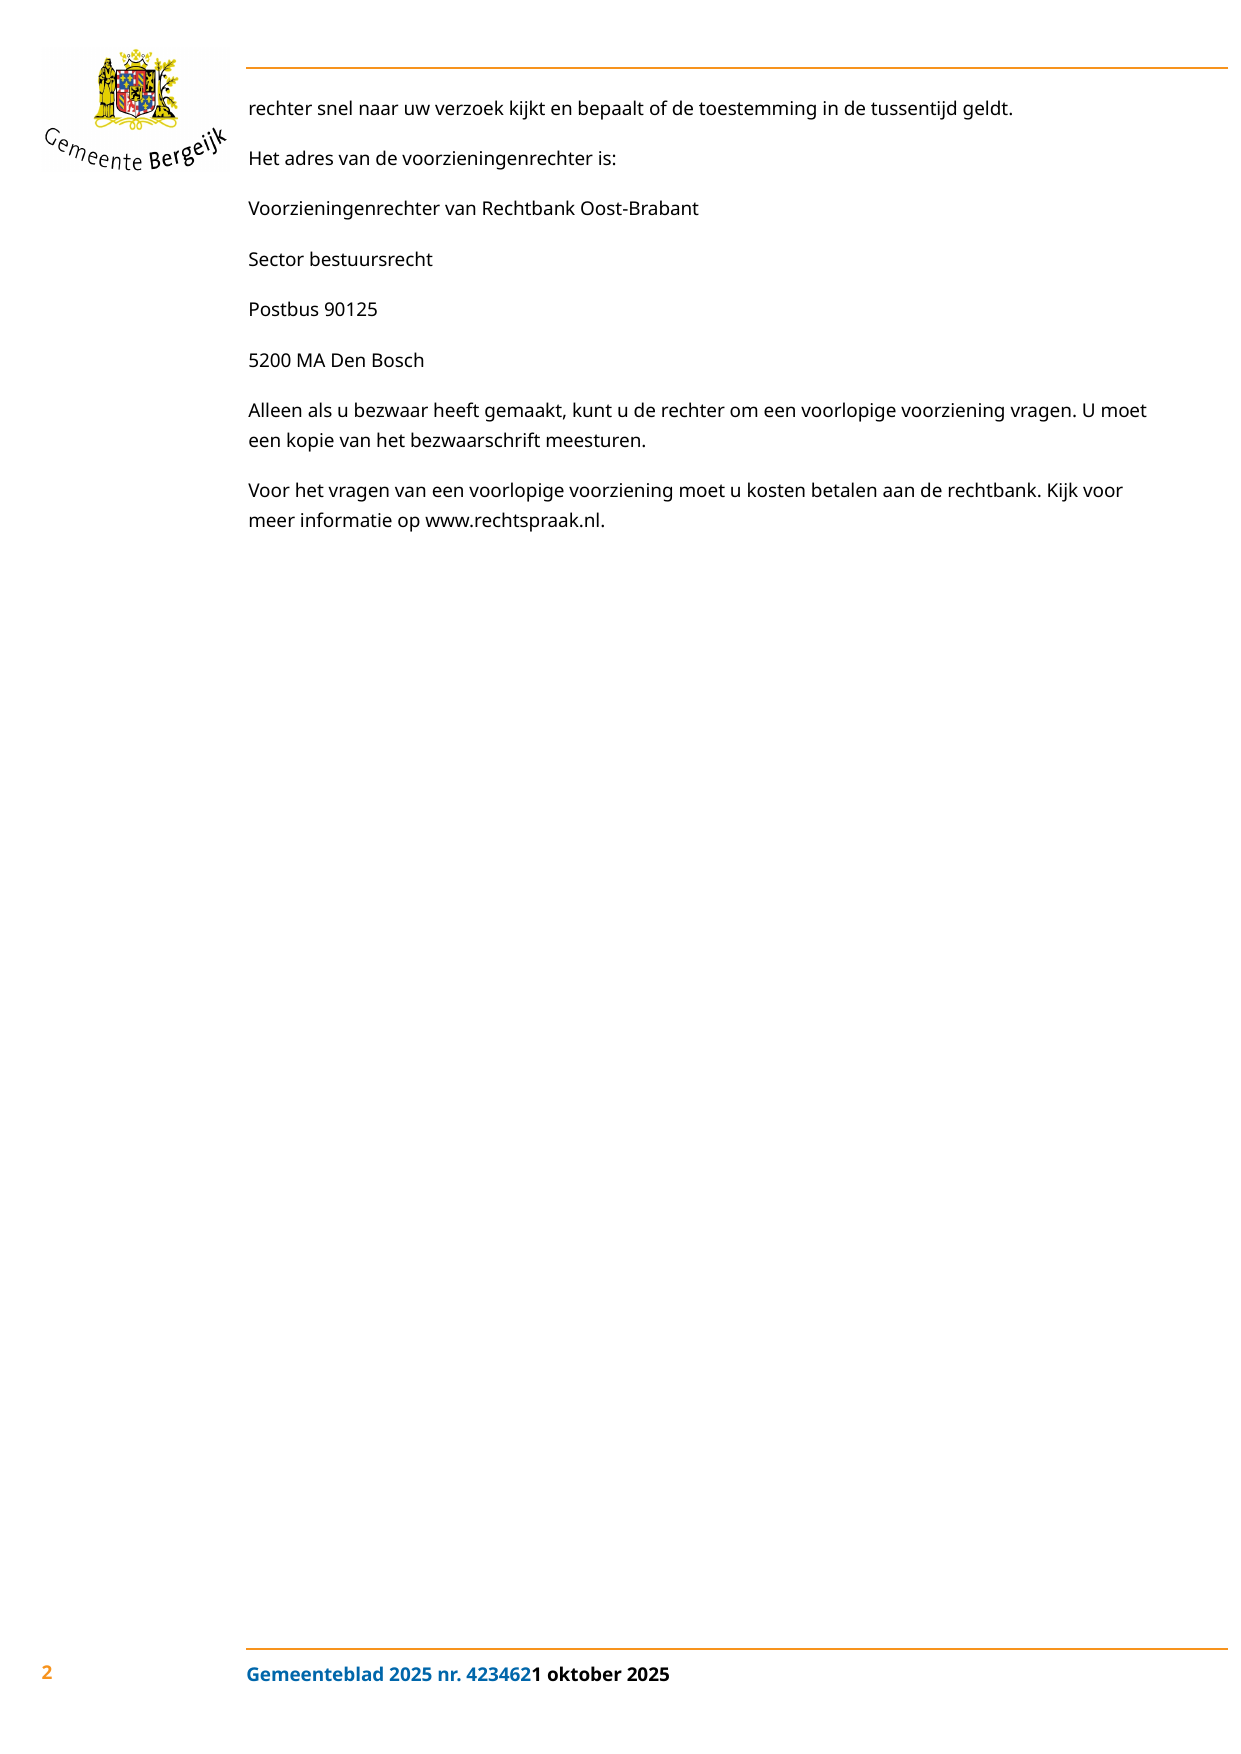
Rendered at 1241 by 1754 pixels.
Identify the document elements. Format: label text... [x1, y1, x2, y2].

picture [41, 47, 231, 172]
text Alleen als u bezwaar heeft gemaakt, kunt u de rechter om een voorlopige voorziening vragen. U moet een kopie van het bezwaarschrift meesturen. [248, 397, 1152, 453]
text rechter snel naar uw verzoek kijkt en bepaalt of de toestemming in de tussentijd geldt. [248, 95, 1152, 121]
text Het adres van de voorzieningenrechter is: [248, 145, 1152, 171]
text Voorzieningenrechter van Rechtbank Oost-Brabant [248, 196, 1152, 221]
text Voor het vragen van een voorlopige voorziening moet u kosten betalen aan de rechtbank. Kijk voor meer informatie op www.rechtspraak.nl. [248, 477, 1152, 533]
text 5200 MA Den Bosch [248, 347, 1152, 373]
text Postbus 90125 [248, 296, 1152, 322]
text Sector bestuursrecht [248, 246, 1152, 272]
